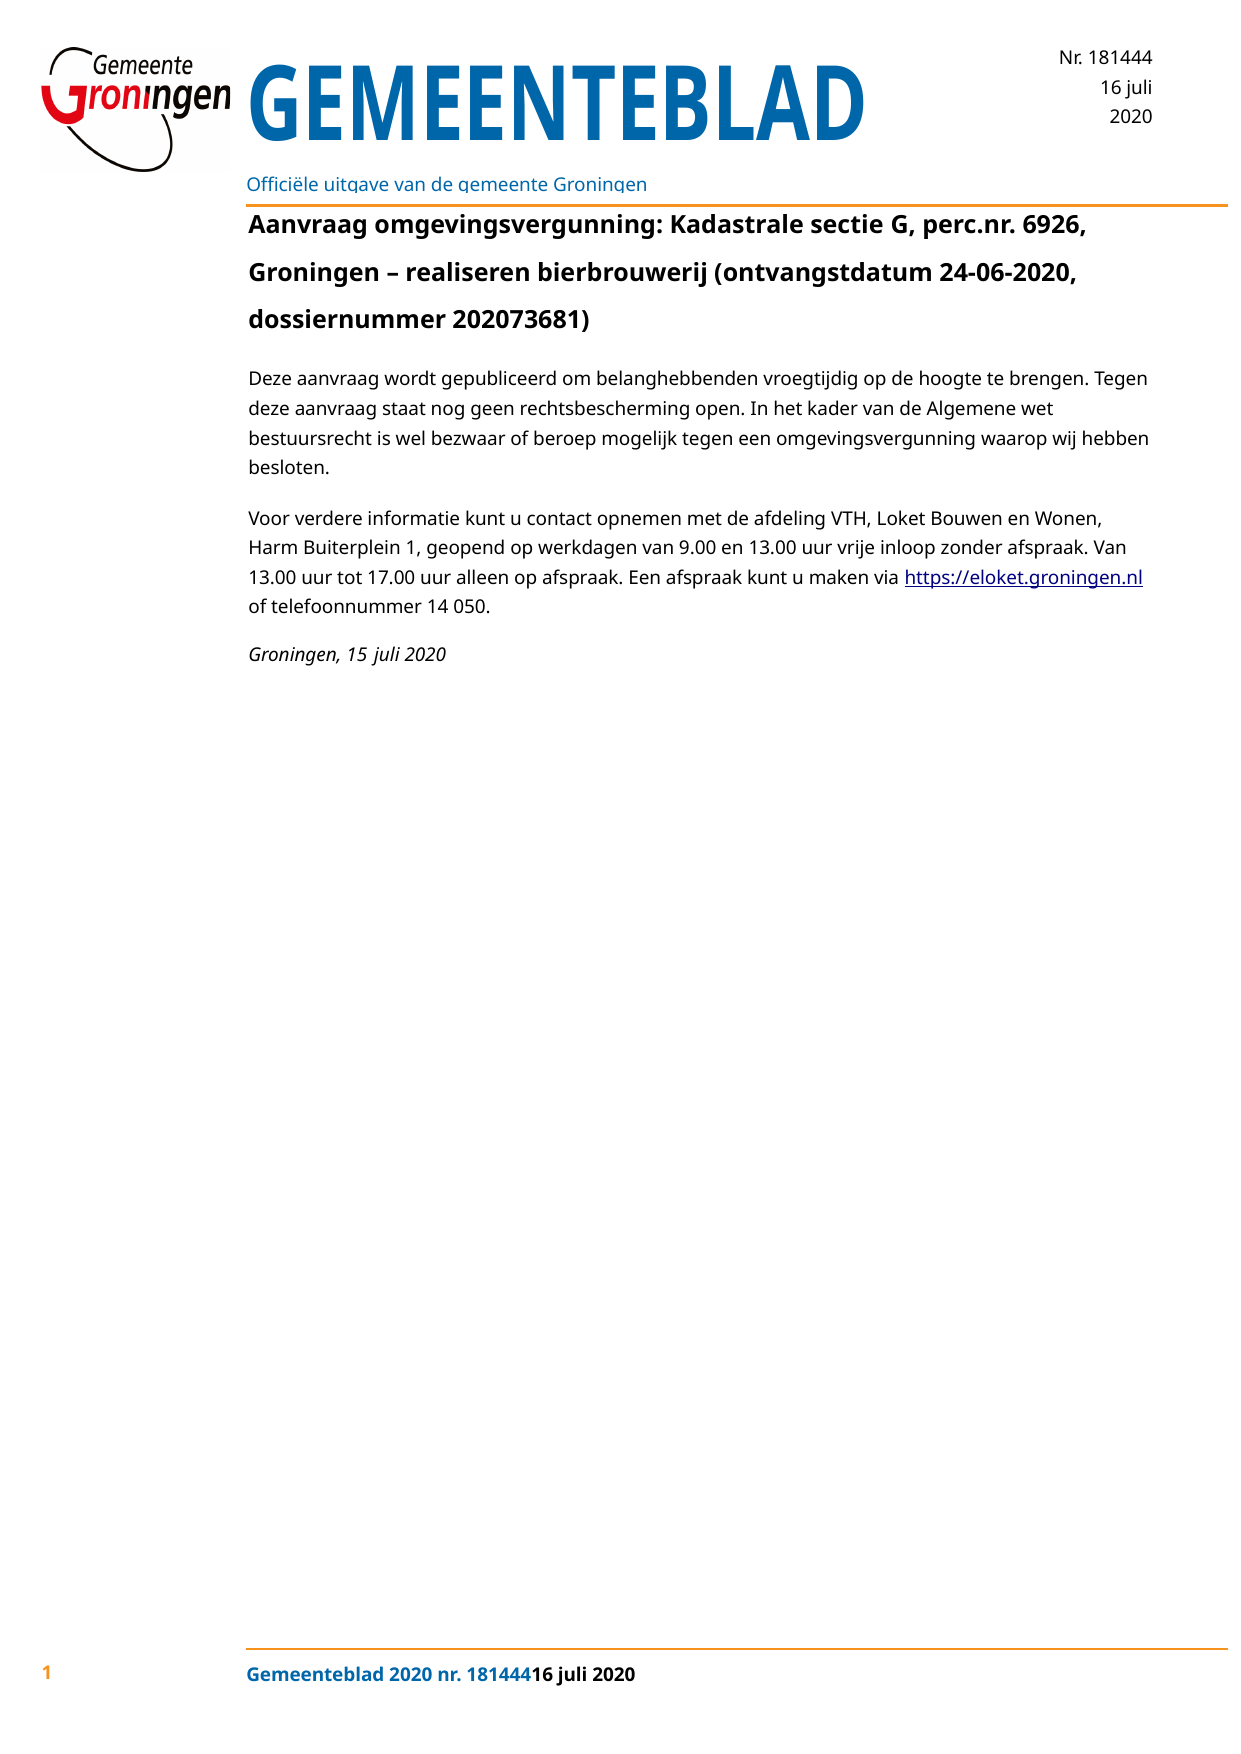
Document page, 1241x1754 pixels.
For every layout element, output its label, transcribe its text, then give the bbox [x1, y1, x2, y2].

text Groningen, 15 juli 2020 [248, 641, 1152, 667]
picture [41, 47, 231, 172]
text Deze aanvraag wordt gepubliceerd om belanghebbenden vroegtijdig op de hoogte te brengen. Tegen deze aanvraag staat nog geen rechtsbescherming open. In het kader van de Algemene wet bestuursrecht is wel bezwaar of beroep mogelijk tegen een omgevingsvergunning waarop wij hebben besloten. [248, 366, 1152, 480]
text Voor verdere informatie kunt u contact opnemen met de afdeling VTH, Loket Bouwen en Wonen, Harm Buiterplein 1, geopend op werkdagen van 9.00 en 13.00 uur vrije inloop zonder afspraak. Van 13.00 uur tot 17.00 uur alleen op afspraak. Een afspraak kunt u maken via https://eloket.groningen.nl of telefoonnummer 14 050. [248, 505, 1152, 619]
text Aanvraag omgevingsvergunning: Kadastrale sectie G, perc.nr. 6926, Groningen – realiseren bierbrouwerij (ontvangstdatum 24-06-2020, dossiernummer 202073681) [248, 207, 1152, 336]
